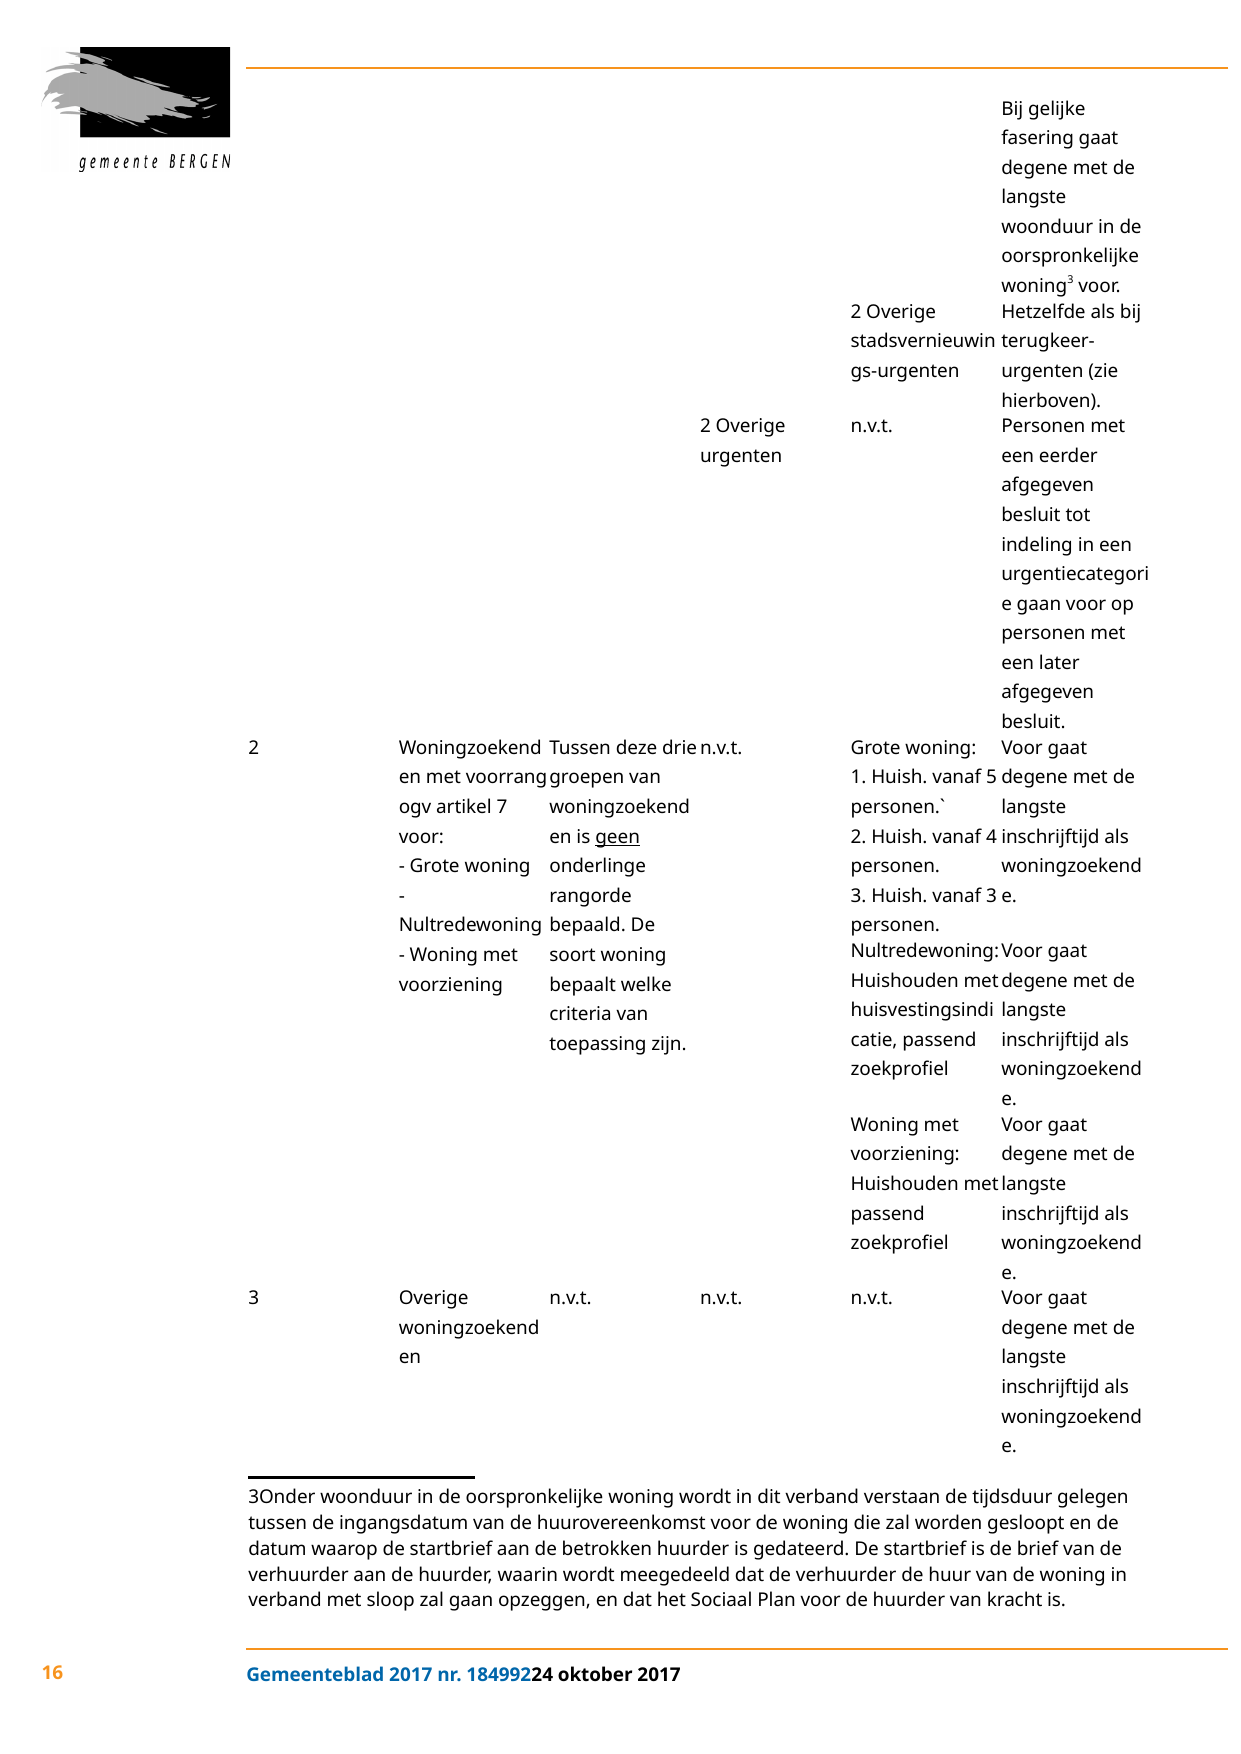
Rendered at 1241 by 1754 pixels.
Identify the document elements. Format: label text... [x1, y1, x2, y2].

table_cell n.v.t. [549, 1285, 700, 1458]
table_cell Bij gelijke fasering gaat degene met de langste woonduur in de oorspronkelijke woning voor. [1001, 95, 1152, 298]
table_cell [549, 95, 700, 734]
table_cell n.v.t. [700, 1285, 850, 1458]
table_cell [399, 95, 549, 734]
table_cell Voor gaat degene met de langste inschrijftijd als woningzoekende. [1001, 937, 1152, 1111]
table_cell Woning met voorziening: Huishouden met passend zoekprofiel [850, 1111, 1001, 1284]
table_cell n.v.t. [850, 1285, 1001, 1458]
table_cell Nultredewoning: Huishouden met huisvestingsindicatie, passend zoekprofiel [850, 937, 1001, 1111]
table_cell Woningzoekenden met voorrang ogv artikel 7 voor: - Grote woning - Nultredewoning - Woning met voorziening [399, 734, 549, 1284]
table_cell n.v.t. [700, 734, 850, 1284]
table_cell 2 [248, 734, 398, 1284]
table_cell 2 Overige urgenten [700, 413, 850, 734]
table_cell [850, 95, 1001, 298]
table_cell Voor gaat degene met de langste inschrijftijd als woningzoekende. [1001, 734, 1152, 937]
table_cell Hetzelfde als bij terugkeer-urgenten (zie hierboven). [1001, 298, 1152, 412]
table_cell 2 Overige stadsvernieuwings-urgenten [850, 298, 1001, 412]
table_cell Tussen deze drie groepen van woningzoekenden is geen onderlinge rangorde bepaald. De soort woning bepaalt welke criteria van toepassing zijn. [549, 734, 700, 1284]
table_cell n.v.t. [850, 413, 1001, 734]
table_cell Voor gaat degene met de langste inschrijftijd als woningzoekende. [1001, 1111, 1152, 1284]
table_cell Grote woning: 1. Huish. vanaf 5 personen.` 2. Huish. vanaf 4 personen. 3. Huish. vanaf 3 personen. [850, 734, 1001, 937]
table_cell [248, 95, 398, 734]
table_cell Voor gaat degene met de langste inschrijftijd als woningzoekende. [1001, 1285, 1152, 1458]
table_cell 3 [248, 1285, 398, 1458]
table_cell Personen met een eerder afgegeven besluit tot indeling in een urgentiecategorie gaan voor op personen met een later afgegeven besluit. [1001, 413, 1152, 734]
table_cell [700, 95, 850, 412]
table_cell Overige woningzoekenden [399, 1285, 549, 1458]
picture [41, 47, 231, 172]
